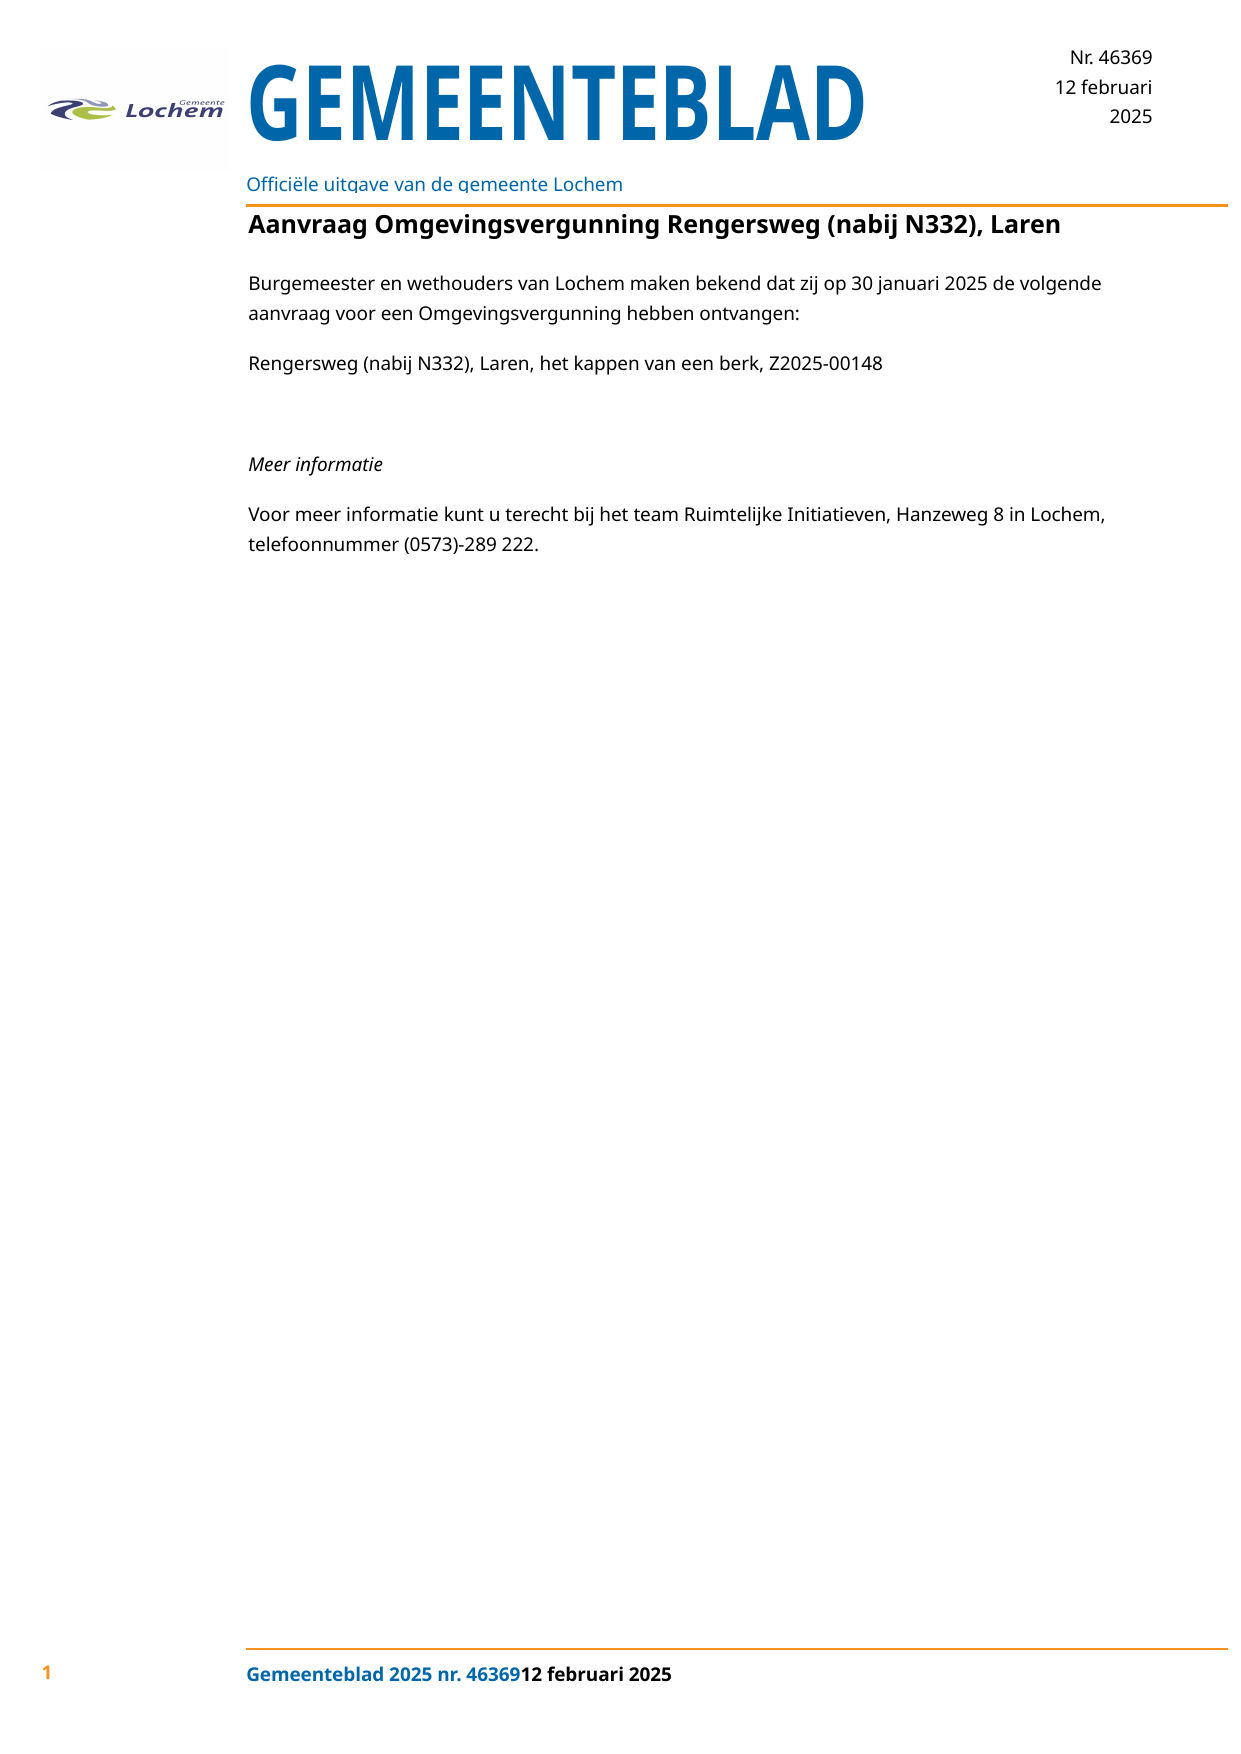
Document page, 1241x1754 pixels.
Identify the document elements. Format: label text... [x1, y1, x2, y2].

text Meer informatie [248, 451, 1152, 477]
text Aanvraag Omgevingsvergunning Rengersweg (nabij N332), Laren [248, 207, 1152, 241]
text Burgemeester en wethouders van Lochem maken bekend dat zij op 30 januari 2025 de volgende aanvraag voor een Omgevingsvergunning hebben ontvangen: [248, 270, 1152, 326]
picture [41, 47, 231, 172]
text Rengersweg (nabij N332), Laren, het kappen van een berk, Z2025-00148 [248, 350, 1152, 376]
text Voor meer informatie kunt u terecht bij het team Ruimtelijke Initiatieven, Hanzeweg 8 in Lochem, telefoonnummer (0573)-289 222. [248, 502, 1152, 557]
